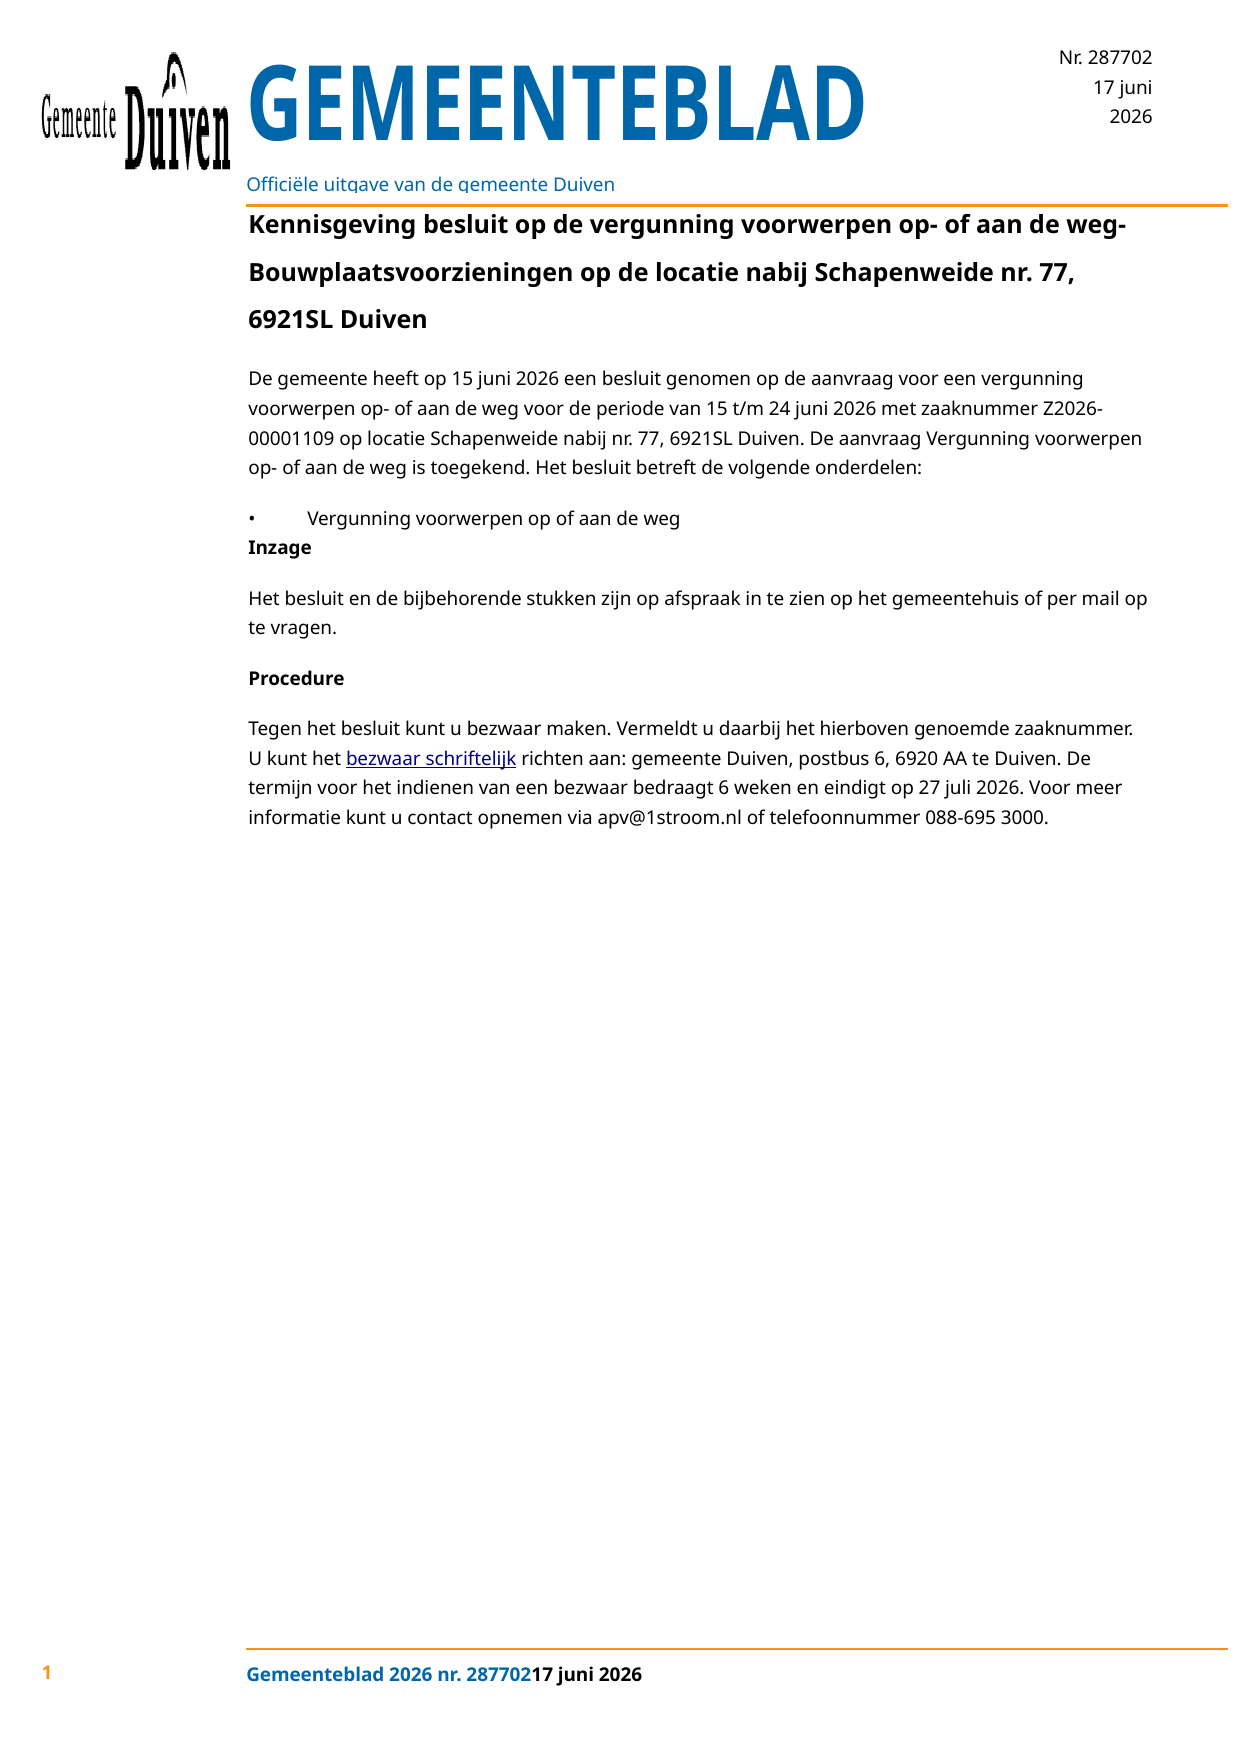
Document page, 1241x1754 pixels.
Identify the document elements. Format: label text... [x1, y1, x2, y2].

text Procedure [248, 665, 1152, 690]
text Tegen het besluit kunt u bezwaar maken. Vermeldt u daarbij het hierboven genoemde zaaknummer. U kunt het bezwaar schriftelijk richten aan: gemeente Duiven, postbus 6, 6920 AA te Duiven. De termijn voor het indienen van een bezwaar bedraagt 6 weken en eindigt op 27 juli 2026. Voor meer informatie kunt u contact opnemen via apv@1stroom.nl of telefoonnummer 088-695 3000. [248, 715, 1152, 829]
text Kennisgeving besluit op de vergunning voorwerpen op- of aan de weg- Bouwplaatsvoorzieningen op de locatie nabij Schapenweide nr. 77, 6921SL Duiven [248, 207, 1152, 336]
text Inzage [248, 534, 1152, 560]
text Het besluit en de bijbehorende stukken zijn op afspraak in te zien op het gemeentehuis of per mail op te vragen. [248, 585, 1152, 640]
picture [41, 47, 231, 172]
list Vergunning voorwerpen op of aan de weg [248, 505, 1152, 530]
text De gemeente heeft op 15 juni 2026 een besluit genomen op de aanvraag voor een vergunning voorwerpen op- of aan de weg voor de periode van 15 t/m 24 juni 2026 met zaaknummer Z2026-00001109 op locatie Schapenweide nabij nr. 77, 6921SL Duiven. De aanvraag Vergunning voorwerpen op- of aan de weg is toegekend. Het besluit betreft de volgende onderdelen: [248, 366, 1152, 480]
